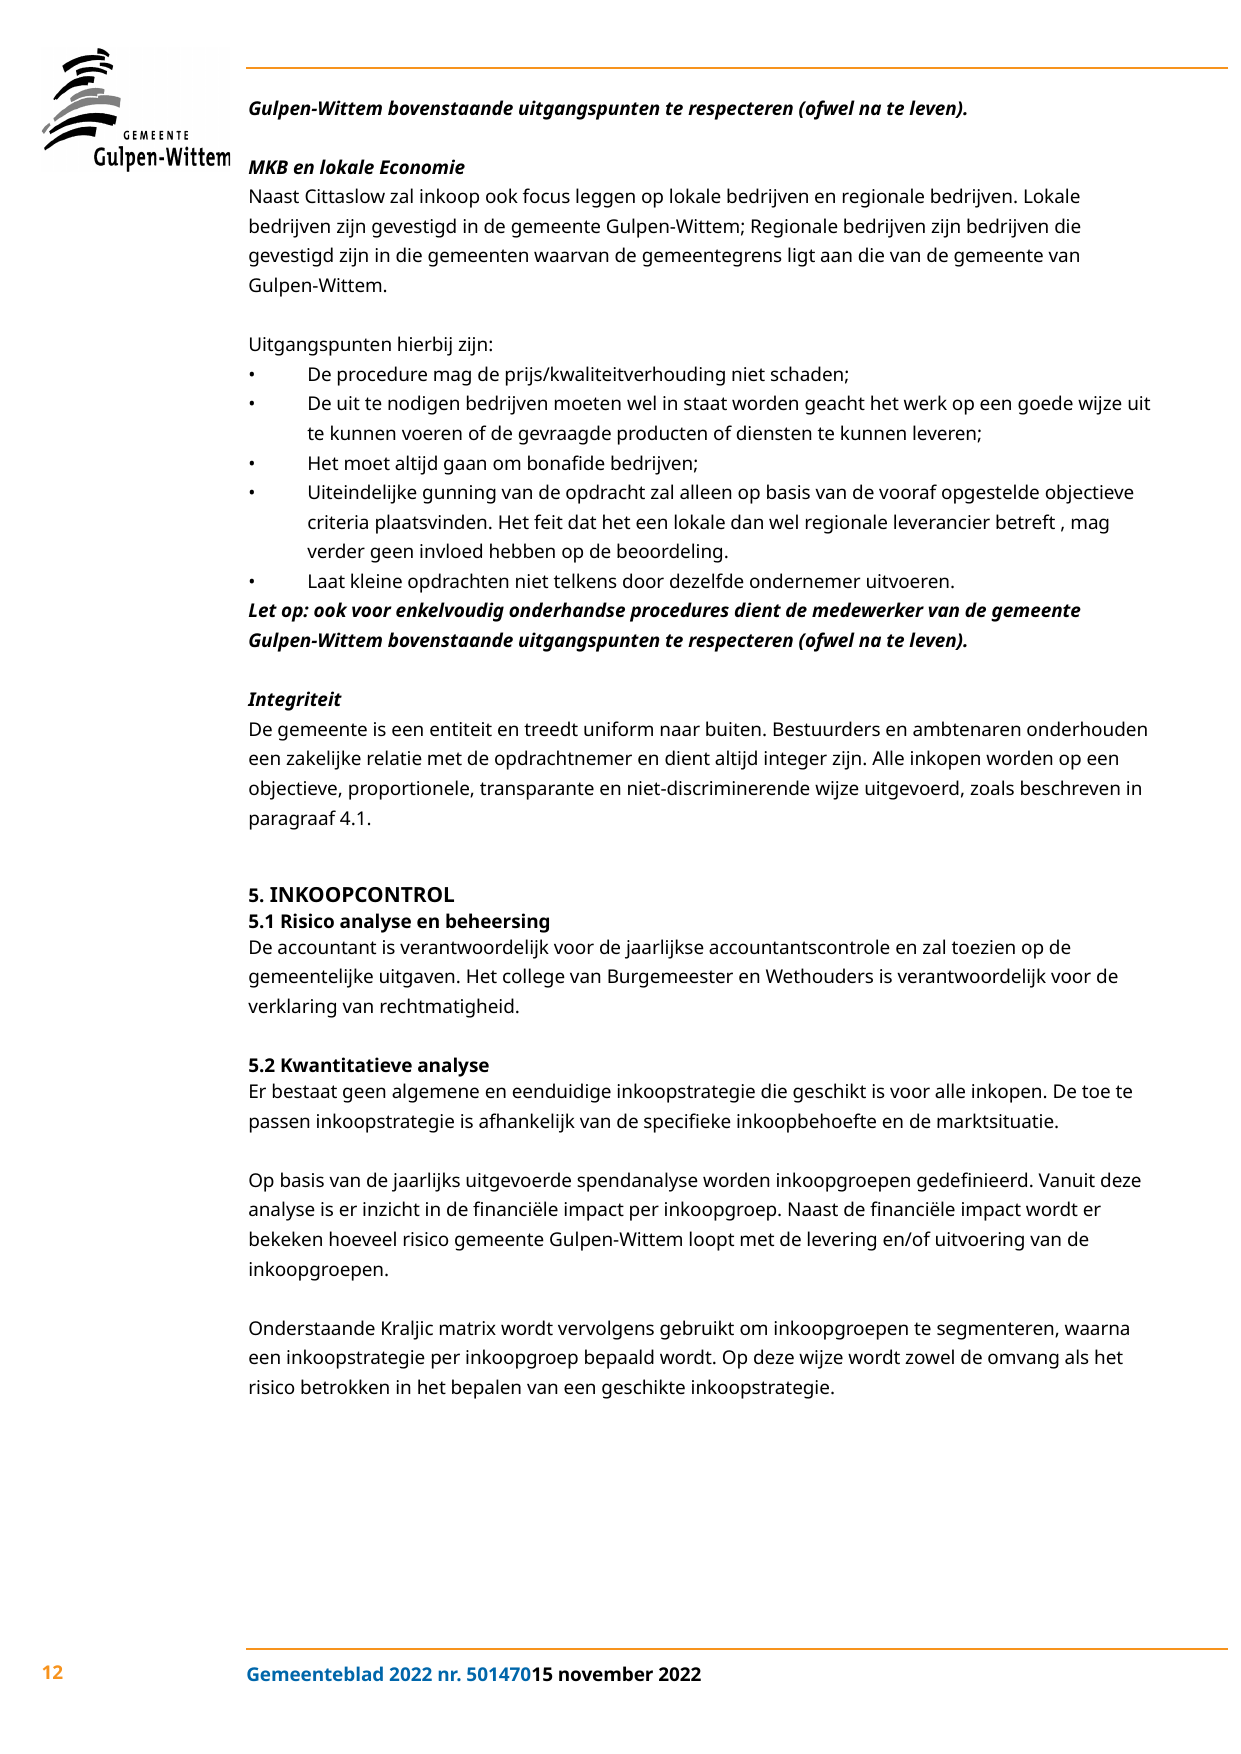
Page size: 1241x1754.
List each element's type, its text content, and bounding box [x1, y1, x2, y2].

list De uit te nodigen bedrijven moeten wel in staat worden geacht het werk op een goede wijze uit te kunnen voeren of de gevraagde producten of diensten te kunnen leveren; [248, 391, 1152, 446]
text Integriteit [248, 686, 1152, 712]
text 5.2 Kwantitatieve analyse [248, 1052, 1152, 1078]
text 5. INKOOPCONTROL [248, 880, 1152, 908]
text De gemeente is een entiteit en treedt uniform naar buiten. Bestuurders en ambtenaren onderhouden een zakelijke relatie met de opdrachtnemer en dient altijd integer zijn. Alle inkopen worden op een objectieve, proportionele, transparante en niet-discriminerende wijze uitgevoerd, zoals beschreven in paragraaf 4.1. [248, 716, 1152, 831]
text Op basis van de jaarlijks uitgevoerde spendanalyse worden inkoopgroepen gedefinieerd. Vanuit deze analyse is er inzicht in de financiële impact per inkoopgroep. Naast de financiële impact wordt er bekeken hoeveel risico gemeente Gulpen-Wittem loopt met de levering en/of uitvoering van de inkoopgroepen. [248, 1167, 1152, 1281]
text Er bestaat geen algemene en eenduidige inkoopstrategie die geschikt is voor alle inkopen. De toe te passen inkoopstrategie is afhankelijk van de specifieke inkoopbehoefte en de marktsituatie. [248, 1078, 1152, 1133]
text Uitgangspunten hierbij zijn: [248, 331, 1152, 357]
text Let op: ook voor enkelvoudig onderhandse procedures dient de medewerker van de gemeente Gulpen-Wittem bovenstaande uitgangspunten te respecteren (ofwel na te leven). [248, 598, 1152, 653]
text MKB en lokale Economie [248, 154, 1152, 180]
list Het moet altijd gaan om bonafide bedrijven; [248, 450, 1152, 476]
list Laat kleine opdrachten niet telkens door dezelfde ondernemer uitvoeren. [248, 568, 1152, 594]
text 5.1 Risico analyse en beheersing [248, 908, 1152, 934]
text Gulpen-Wittem bovenstaande uitgangspunten te respecteren (ofwel na te leven). [248, 95, 1152, 121]
text Naast Cittaslow zal inkoop ook focus leggen op lokale bedrijven en regionale bedrijven. Lokale bedrijven zijn gevestigd in de gemeente Gulpen-Wittem; Regionale bedrijven zijn bedrijven die gevestigd zijn in die gemeenten waarvan de gemeentegrens ligt aan die van de gemeente van Gulpen-Wittem. [248, 183, 1152, 298]
text De accountant is verantwoordelijk voor de jaarlijkse accountantscontrole en zal toezien op de gemeentelijke uitgaven. Het college van Burgemeester en Wethouders is verantwoordelijk voor de verklaring van rechtmatigheid. [248, 934, 1152, 1019]
list Uiteindelijke gunning van de opdracht zal alleen op basis van de vooraf opgestelde objectieve criteria plaatsvinden. Het feit dat het een lokale dan wel regionale leverancier betreft , mag verder geen invloed hebben op de beoordeling. [248, 479, 1152, 564]
list De procedure mag de prijs/kwaliteitverhouding niet schaden; [248, 361, 1152, 387]
picture [41, 47, 231, 172]
text Onderstaande Kraljic matrix wordt vervolgens gebruikt om inkoopgroepen te segmenteren, waarna een inkoopstrategie per inkoopgroep bepaald wordt. Op deze wijze wordt zowel de omvang als het risico betrokken in het bepalen van een geschikte inkoopstrategie. [248, 1315, 1152, 1400]
